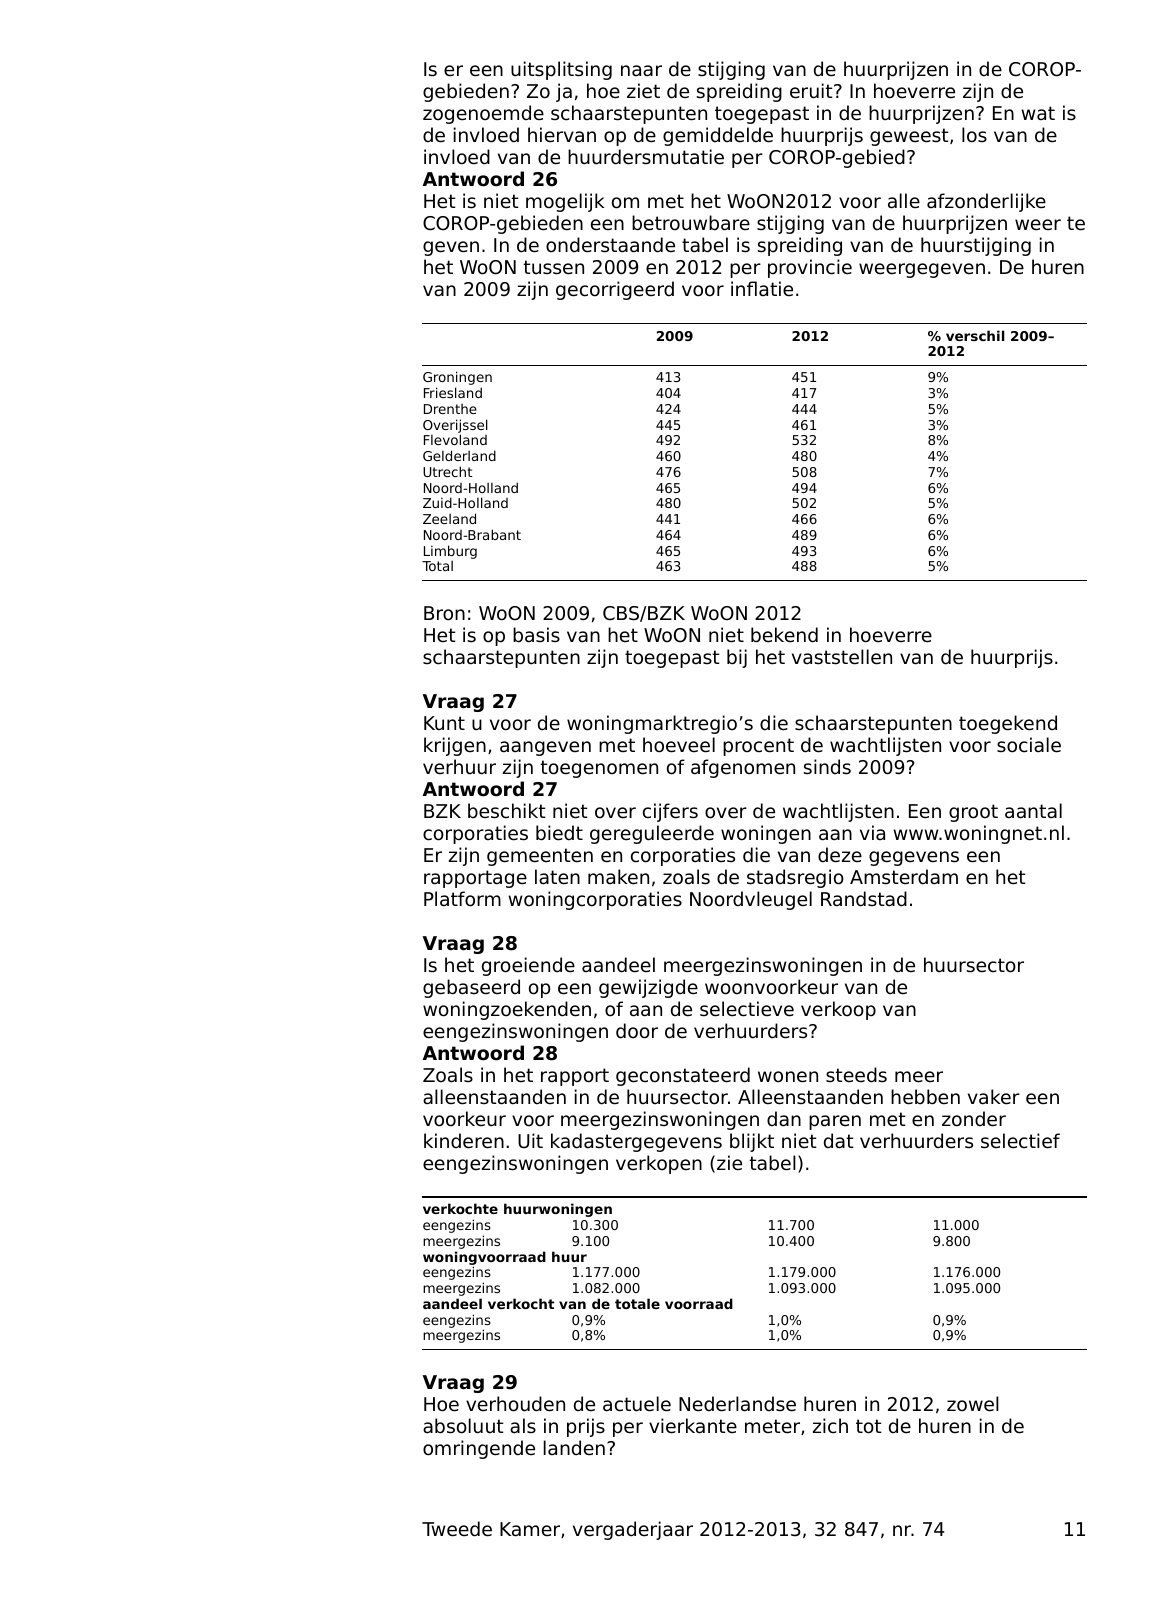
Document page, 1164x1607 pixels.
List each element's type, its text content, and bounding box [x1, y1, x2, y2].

table_cell 0,9% [565, 1312, 762, 1328]
table_cell 0,8% [565, 1328, 762, 1348]
table_cell 413 [650, 366, 785, 386]
table_cell 461 [785, 418, 921, 433]
table_cell 1.176.000 [926, 1265, 1087, 1281]
table_cell 10.400 [762, 1234, 926, 1249]
table_cell 502 [785, 496, 921, 512]
table_cell Drenthe [422, 402, 649, 417]
text Vraag 29 [422, 1372, 1087, 1394]
text Zoals in het rapport geconstateerd wonen steeds meer alleenstaanden in de huursector. Alleenstaanden hebben vaker een voorkeur voor meergezinswoningen dan paren met en zonder kinderen. Uit kadastergegevens blijkt niet dat verhuurders selectief eengezinswoningen verkopen (zie tabel). [422, 1065, 1087, 1174]
table_cell 1,0% [762, 1328, 926, 1348]
text Is er een uitsplitsing naar de stijging van de huurprijzen in de COROP-gebieden? Zo ja, hoe ziet de spreiding eruit? In hoeverre zijn de zogenoemde schaarstepunten toegepast in de huurprijzen? En wat is de invloed hiervan op de gemiddelde huurprijs geweest, los van de invloed van de huurdersmutatie per COROP-gebied? [422, 59, 1087, 169]
table_cell 1.177.000 [565, 1265, 762, 1281]
table_cell 492 [650, 433, 785, 449]
table_cell 1.093.000 [762, 1281, 926, 1297]
text Het is niet mogelijk om met het WoON2012 voor alle afzonderlijke COROP-gebieden een betrouwbare stijging van de huurprijzen weer te geven. In de onderstaande tabel is spreiding van de huurstijging in het WoON tussen 2009 en 2012 per provincie weergegeven. De huren van 2009 zijn gecorrigeerd voor inflatie. [422, 191, 1087, 301]
table_cell 494 [785, 480, 921, 496]
table_cell 6% [921, 543, 1087, 559]
table_cell 5% [921, 496, 1087, 512]
table_cell 1.082.000 [565, 1281, 762, 1297]
table_cell meergezins [422, 1281, 565, 1297]
table_cell Zuid-Holland [422, 496, 649, 512]
table_cell 1.095.000 [926, 1281, 1087, 1297]
table_cell 4% [921, 449, 1087, 465]
table_cell 488 [785, 559, 921, 579]
table_cell 11.700 [762, 1218, 926, 1234]
table_cell 463 [650, 559, 785, 579]
table_cell 465 [650, 480, 785, 496]
table_cell 6% [921, 480, 1087, 496]
table_cell Flevoland [422, 433, 649, 449]
table_header 2009 [650, 324, 785, 364]
table_cell 466 [785, 512, 921, 528]
table_cell 480 [785, 449, 921, 465]
text Antwoord 26 [422, 169, 1087, 191]
text Hoe verhouden de actuele Nederlandse huren in 2012, zowel absoluut als in prijs per vierkante meter, zich tot de huren in de omringende landen? [422, 1394, 1087, 1459]
text BZK beschikt niet over cijfers over de wachtlijsten. Een groot aantal corporaties biedt gereguleerde woningen aan via www.woningnet.nl. Er zijn gemeenten en corporaties die van deze gegevens een rapportage laten maken, zoals de stadsregio Amsterdam en het Platform woningcorporaties Noordvleugel Randstad. [422, 801, 1087, 911]
table_header verkochte huurwoningen [422, 1198, 1087, 1218]
table_cell 464 [650, 528, 785, 543]
text Is het groeiende aandeel meergezinswoningen in de huursector gebaseerd op een gewijzigde woonvoorkeur van de woningzoekenden, of aan de selectieve verkoop van eengezinswoningen door de verhuurders? [422, 955, 1087, 1043]
table_cell Groningen [422, 366, 649, 386]
table_cell meergezins [422, 1234, 565, 1249]
table_cell eengezins [422, 1312, 565, 1328]
table_cell 460 [650, 449, 785, 465]
table_cell Utrecht [422, 465, 649, 480]
table_cell 1,0% [762, 1312, 926, 1328]
text Bron: WoON 2009, CBS/BZK WoON 2012 [422, 603, 1087, 625]
table_cell 11.000 [926, 1218, 1087, 1234]
table_cell 444 [785, 402, 921, 417]
table_cell 10.300 [565, 1218, 762, 1234]
table_cell 1.179.000 [762, 1265, 926, 1281]
table_cell 451 [785, 366, 921, 386]
text Vraag 28 [422, 933, 1087, 955]
table_cell eengezins [422, 1218, 565, 1234]
table_cell 404 [650, 386, 785, 402]
table_cell 493 [785, 543, 921, 559]
table_cell 0,9% [926, 1312, 1087, 1328]
table_cell 480 [650, 496, 785, 512]
table_cell 489 [785, 528, 921, 543]
text Antwoord 28 [422, 1043, 1087, 1065]
table_cell 445 [650, 418, 785, 433]
table_cell Total [422, 559, 649, 579]
table_cell woningvoorraad huur [422, 1249, 1087, 1265]
table_cell 6% [921, 512, 1087, 528]
table_cell 508 [785, 465, 921, 480]
table_cell 5% [921, 559, 1087, 579]
table_header [422, 324, 649, 364]
table_cell Zeeland [422, 512, 649, 528]
table_cell 5% [921, 402, 1087, 417]
table_cell eengezins [422, 1265, 565, 1281]
table_cell 441 [650, 512, 785, 528]
table_cell 424 [650, 402, 785, 417]
table_cell Noord-Holland [422, 480, 649, 496]
text Antwoord 27 [422, 779, 1087, 801]
text Kunt u voor de woningmarktregio’s die schaarstepunten toegekend krijgen, aangeven met hoeveel procent de wachtlijsten voor sociale verhuur zijn toegenomen of afgenomen sinds 2009? [422, 713, 1087, 779]
table_cell Noord-Brabant [422, 528, 649, 543]
table_cell 476 [650, 465, 785, 480]
table_cell Gelderland [422, 449, 649, 465]
table_cell 6% [921, 528, 1087, 543]
table_cell meergezins [422, 1328, 565, 1348]
table_header 2012 [785, 324, 921, 364]
table_cell 7% [921, 465, 1087, 480]
table_cell 9.800 [926, 1234, 1087, 1249]
table_cell Limburg [422, 543, 649, 559]
table_cell 417 [785, 386, 921, 402]
table_cell 532 [785, 433, 921, 449]
table_cell 3% [921, 386, 1087, 402]
table_cell 8% [921, 433, 1087, 449]
table_cell 9% [921, 366, 1087, 386]
table_cell Overijssel [422, 418, 649, 433]
table_cell 3% [921, 418, 1087, 433]
text Het is op basis van het WoON niet bekend in hoeverre schaarstepunten zijn toegepast bij het vaststellen van de huurprijs. [422, 625, 1087, 669]
table_header % verschil 2009–2012 [921, 324, 1087, 364]
table_cell 9.100 [565, 1234, 762, 1249]
table_cell 0,9% [926, 1328, 1087, 1348]
table_cell Friesland [422, 386, 649, 402]
table_cell 465 [650, 543, 785, 559]
table_cell aandeel verkocht van de totale voorraad [422, 1297, 1087, 1312]
text Vraag 27 [422, 691, 1087, 713]
